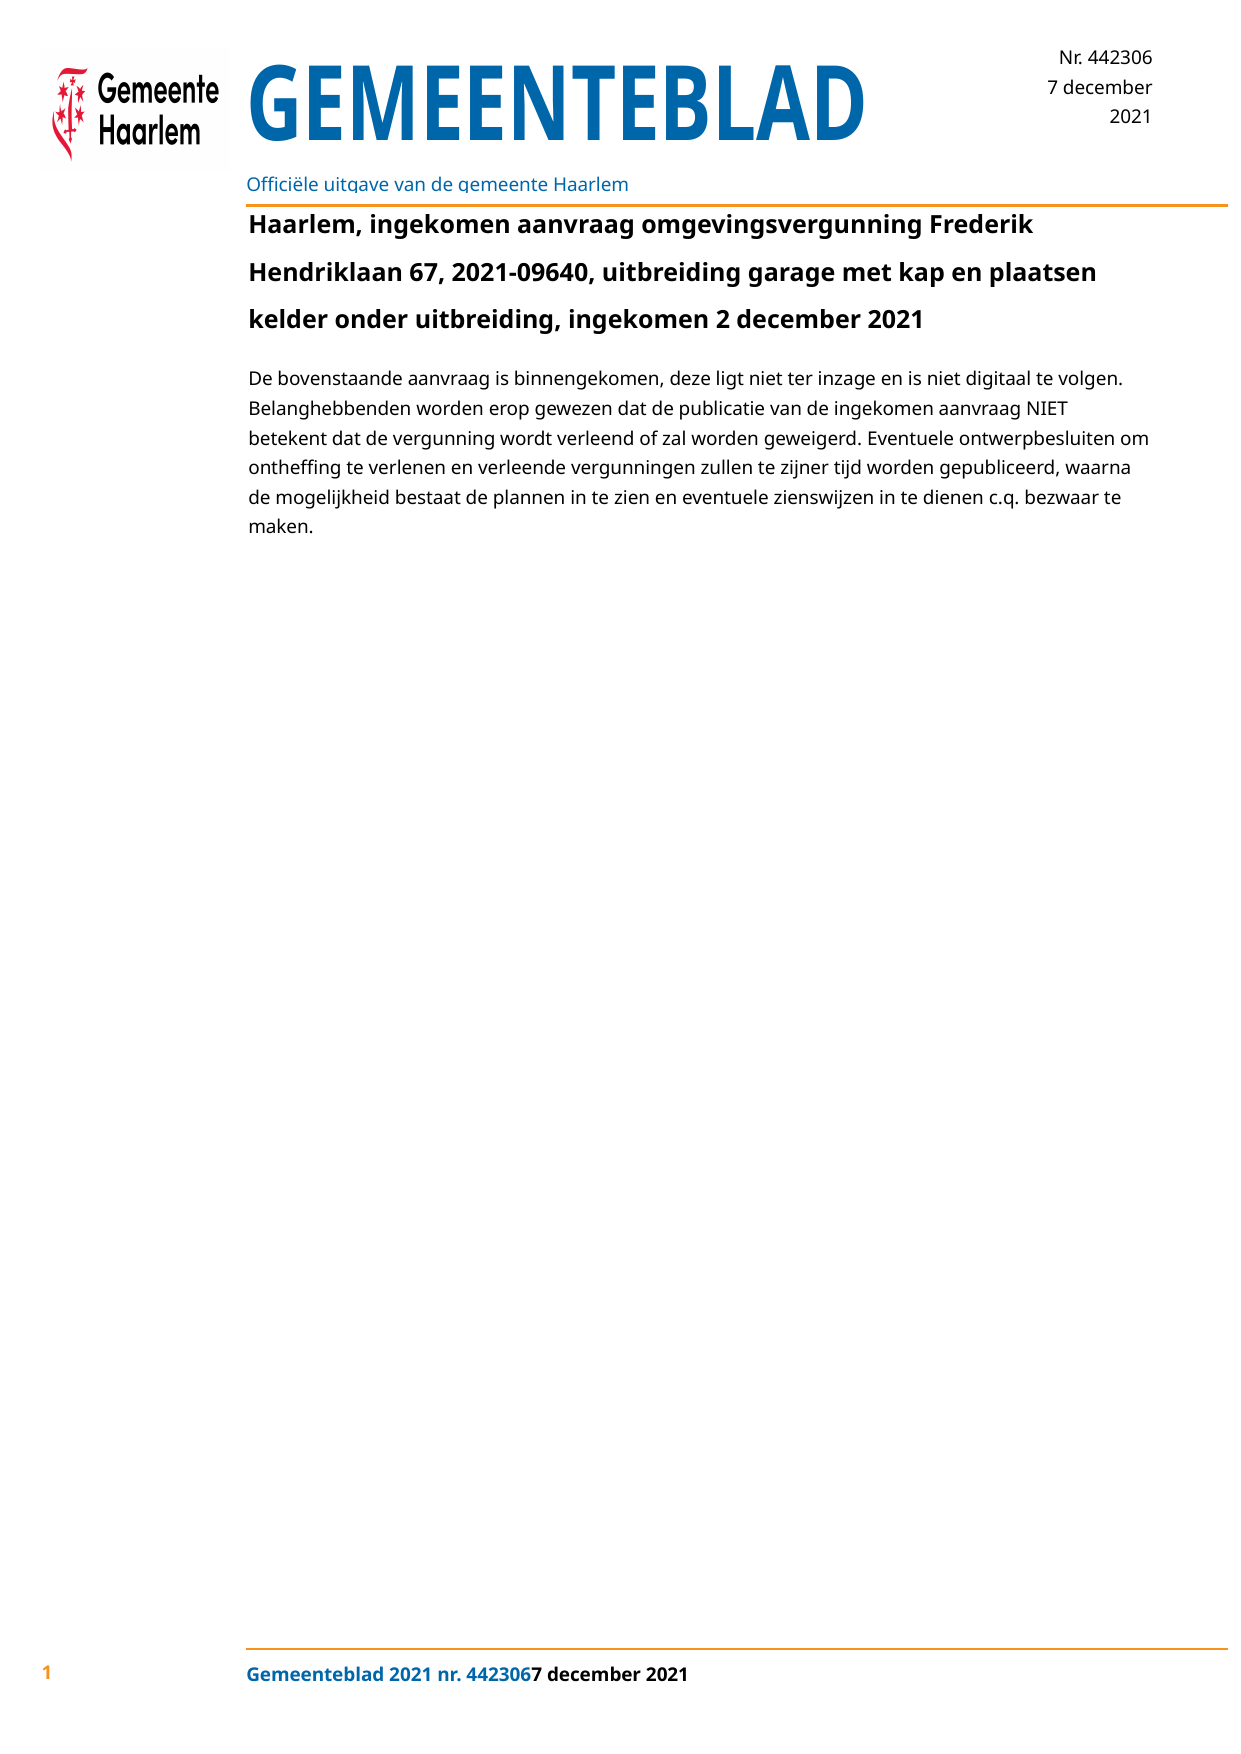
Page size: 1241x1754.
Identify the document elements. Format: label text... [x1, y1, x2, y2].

text Haarlem, ingekomen aanvraag omgevingsvergunning Frederik Hendriklaan 67, 2021-09640, uitbreiding garage met kap en plaatsen kelder onder uitbreiding, ingekomen 2 december 2021 [248, 207, 1152, 336]
text De bovenstaande aanvraag is binnengekomen, deze ligt niet ter inzage en is niet digitaal te volgen. Belanghebbenden worden erop gewezen dat de publicatie van de ingekomen aanvraag NIET betekent dat de vergunning wordt verleend of zal worden geweigerd. Eventuele ontwerpbesluiten om ontheffing te verlenen en verleende vergunningen zullen te zijner tijd worden gepubliceerd, waarna de mogelijkheid bestaat de plannen in te zien en eventuele zienswijzen in te dienen c.q. bezwaar te maken. [248, 366, 1152, 539]
picture [41, 47, 231, 172]
